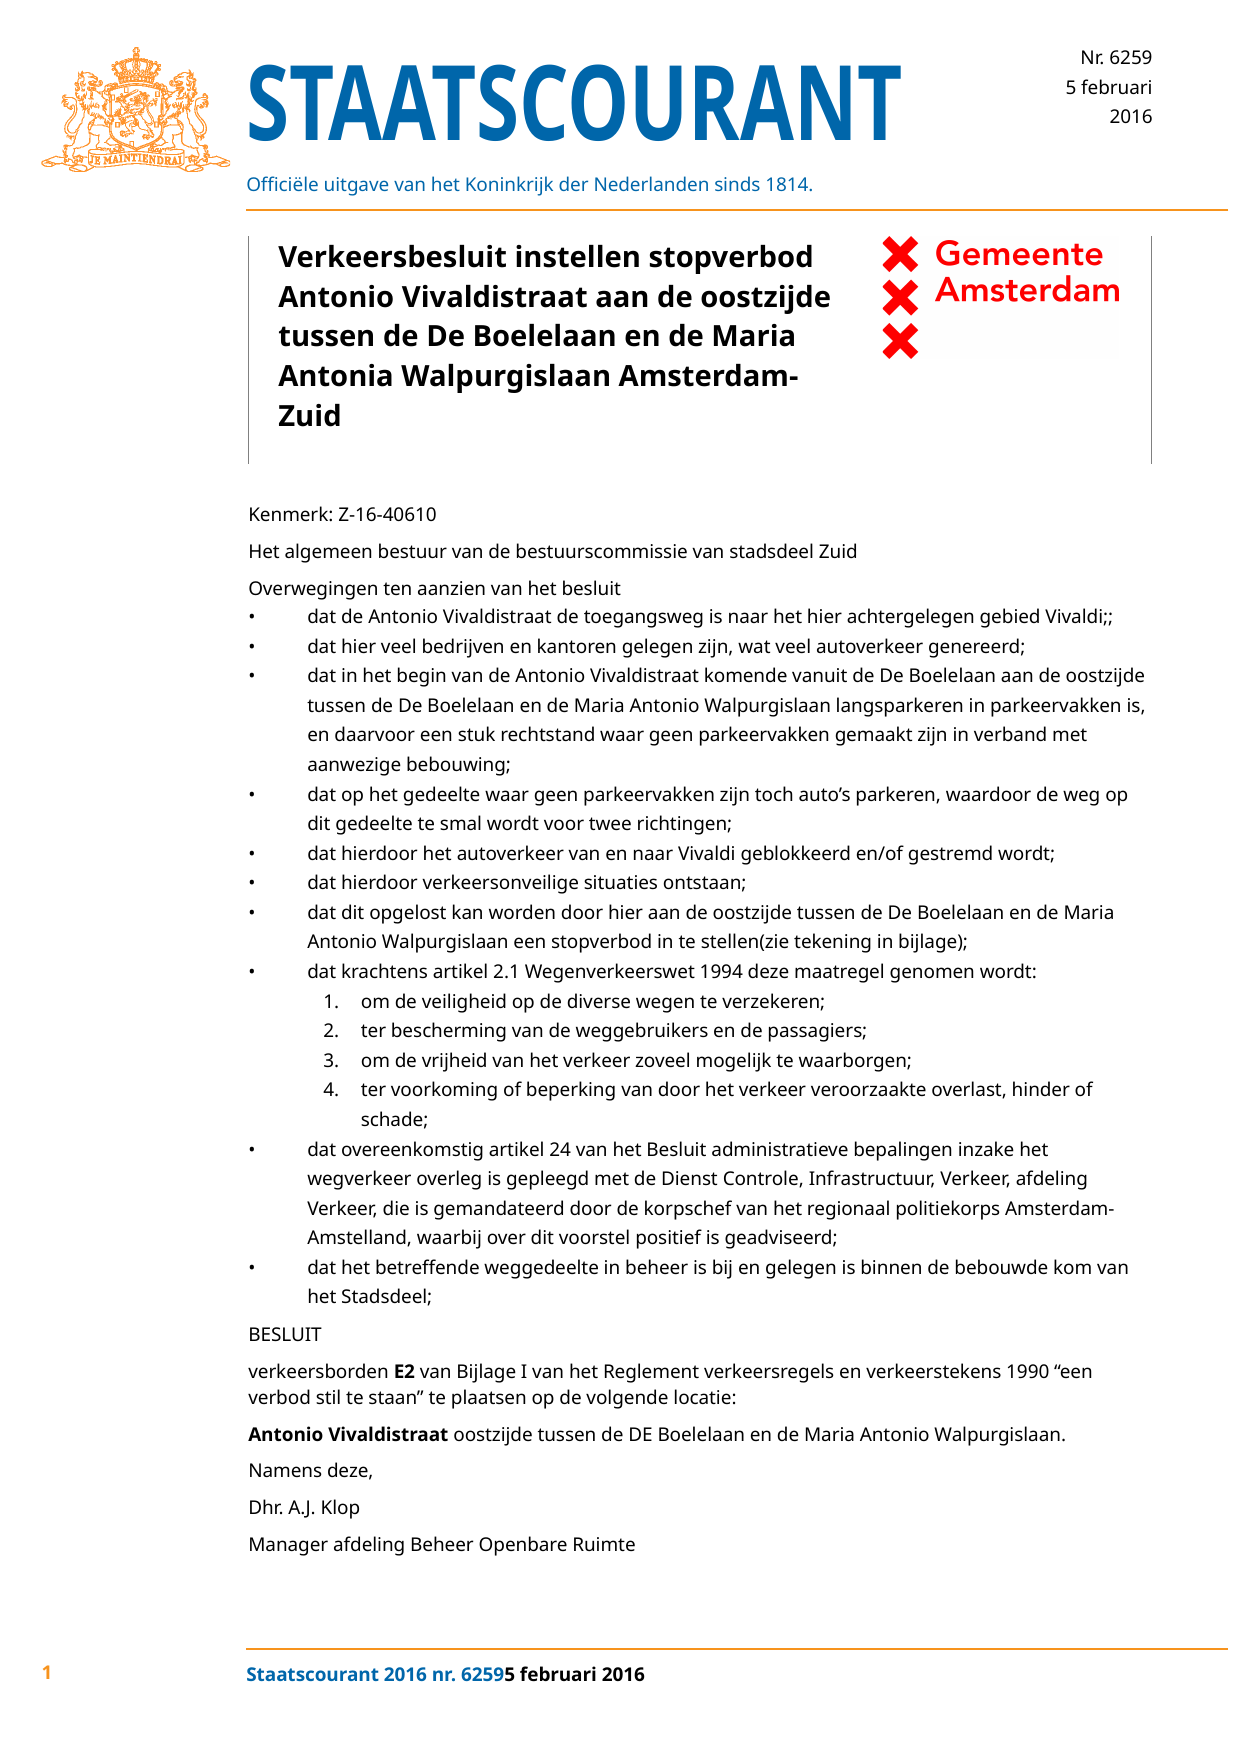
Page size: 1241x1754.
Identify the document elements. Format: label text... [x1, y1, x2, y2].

text BESLUIT [248, 1322, 1152, 1347]
list dat op het gedeelte waar geen parkeervakken zijn toch auto’s parkeren, waardoor de weg op dit gedeelte te smal wordt voor twee richtingen; [248, 781, 1152, 836]
text Antonio Vivaldistraat oostzijde tussen de DE Boelelaan en de Maria Antonio Walpurgislaan. [248, 1421, 1152, 1446]
text Manager afdeling Beheer Openbare Ruimte [248, 1531, 1152, 1556]
list dat de Antonio Vivaldistraat de toegangsweg is naar het hier achtergelegen gebied Vivaldi;; [248, 603, 1152, 629]
table_header Verkeersbesluit instellen stopverbod Antonio Vivaldistraat aan de oostzijde tussen de De Boelelaan en de Maria Antonia Walpurgislaan Amsterdam-Zuid [249, 236, 850, 464]
text verkeersborden E2 van Bijlage I van het Reglement verkeersregels en verkeerstekens 1990 “een verbod stil te staan” te plaatsen op de volgende locatie: [248, 1358, 1152, 1410]
list dat in het begin van de Antonio Vivaldistraat komende vanuit de De Boelelaan aan de oostzijde tussen de De Boelelaan en de Maria Antonio Walpurgislaan langsparkeren in parkeervakken is, en daarvoor een stuk rechtstand waar geen parkeervakken gemaakt zijn in verband met aanwezige bebouwing; [248, 662, 1152, 777]
list dat het betreffende weggedeelte in beheer is bij en gelegen is binnen de bebouwde kom van het Stadsdeel; [248, 1254, 1152, 1309]
list om de vrijheid van het verkeer zoveel mogelijk te waarborgen; [323, 1047, 1152, 1073]
list dat hierdoor het autoverkeer van en naar Vivaldi geblokkeerd en/of gestremd wordt; [248, 840, 1152, 866]
table_header [850, 236, 1151, 464]
list ter voorkoming of beperking van door het verkeer veroorzaakte overlast, hinder of schade; [323, 1077, 1152, 1132]
text Namens deze, [248, 1457, 1152, 1483]
list dat hier veel bedrijven en kantoren gelegen zijn, wat veel autoverkeer genereerd; [248, 633, 1152, 659]
text Kenmerk: Z-16-40610 [248, 502, 1152, 527]
list dat hierdoor verkeersonveilige situaties ontstaan; [248, 869, 1152, 895]
text Overwegingen ten aanzien van het besluit [248, 575, 1152, 601]
picture [41, 47, 231, 172]
list dat krachtens artikel 2.1 Wegenverkeerswet 1994 deze maatregel genomen wordt: [248, 958, 1152, 984]
list dat overeenkomstig artikel 24 van het Besluit administratieve bepalingen inzake het wegverkeer overleg is gepleegd met de Dienst Controle, Infrastructuur, Verkeer, afdeling Verkeer, die is gemandateerd door de korpschef van het regionaal politiekorps Amsterdam-Amstelland, waarbij over dit voorstel positief is geadviseerd; [248, 1136, 1152, 1250]
list om de veiligheid op de diverse wegen te verzekeren; [323, 988, 1152, 1014]
text Het algemeen bestuur van de bestuurscommissie van stadsdeel Zuid [248, 538, 1152, 564]
list ter bescherming van de weggebruikers en de passagiers; [323, 1017, 1152, 1043]
list dat dit opgelost kan worden door hier aan de oostzijde tussen de De Boelelaan en de Maria Antonio Walpurgislaan een stopverbod in te stellen(zie tekening in bijlage); [248, 899, 1152, 954]
picture [882, 236, 1119, 359]
text Dhr. A.J. Klop [248, 1494, 1152, 1520]
